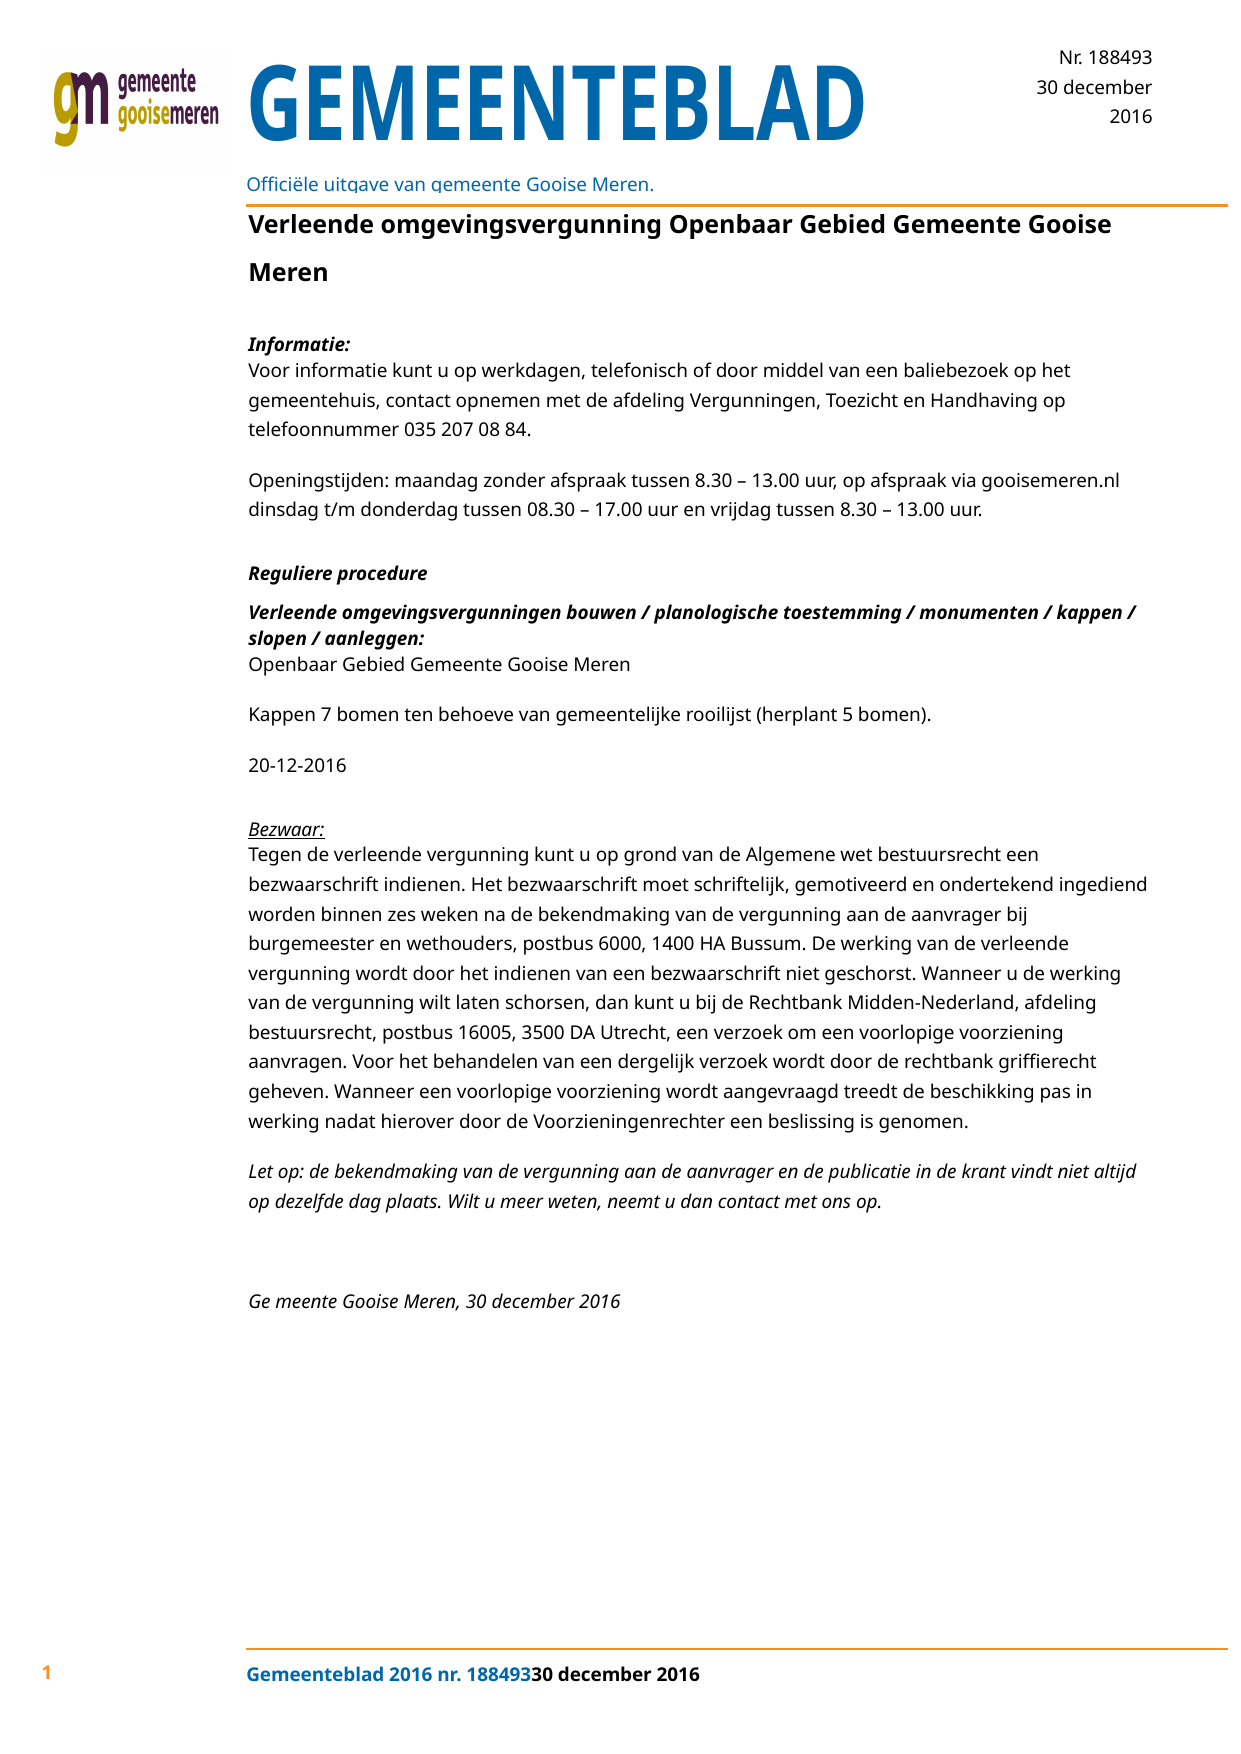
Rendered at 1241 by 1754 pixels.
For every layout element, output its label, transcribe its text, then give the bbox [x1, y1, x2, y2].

text Bezwaar: [248, 816, 1152, 842]
text Informatie: [248, 331, 1152, 357]
text Reguliere procedure [248, 560, 1152, 586]
text Verleende omgevingsvergunning Openbaar Gebied Gemeente Gooise Meren [248, 207, 1152, 288]
text Ge meente Gooise Meren, 30 december 2016 [248, 1289, 1152, 1314]
text Verleende omgevingsvergunningen bouwen / planologische toestemming / monumenten / kappen / slopen / aanleggen: [248, 599, 1152, 651]
text Openbaar Gebied Gemeente Gooise Meren [248, 651, 1152, 677]
text Let op: de bekendmaking van de vergunning aan de aanvrager en de publicatie in de krant vindt niet altijd op dezelfde dag plaats. Wilt u meer weten, neemt u dan contact met ons op. [248, 1158, 1152, 1213]
text Voor informatie kunt u op werkdagen, telefonisch of door middel van een baliebezoek op het gemeentehuis, contact opnemen met de afdeling Vergunningen, Toezicht en Handhaving op telefoonnummer 035 207 08 84. [248, 357, 1152, 442]
text 20-12-2016 [248, 752, 1152, 778]
text Openingstijden: maandag zonder afspraak tussen 8.30 – 13.00 uur, op afspraak via gooisemeren.nl dinsdag t/m donderdag tussen 08.30 – 17.00 uur en vrijdag tussen 8.30 – 13.00 uur. [248, 467, 1152, 522]
text Tegen de verleende vergunning kunt u op grond van de Algemene wet bestuursrecht een bezwaarschrift indienen. Het bezwaarschrift moet schriftelijk, gemotiveerd en ondertekend ingediend worden binnen zes weken na de bekendmaking van de vergunning aan de aanvrager bij burgemeester en wethouders, postbus 6000, 1400 HA Bussum. De werking van de verleende vergunning wordt door het indienen van een bezwaarschrift niet geschorst. Wanneer u de werking van de vergunning wilt laten schorsen, dan kunt u bij de Rechtbank Midden-Nederland, afdeling bestuursrecht, postbus 16005, 3500 DA Utrecht, een verzoek om een voorlopige voorziening aanvragen. Voor het behandelen van een dergelijk verzoek wordt door de rechtbank griffierecht geheven. Wanneer een voorlopige voorziening wordt aangevraagd treedt de beschikking pas in werking nadat hierover door de Voorzieningenrechter een beslissing is genomen. [248, 842, 1152, 1133]
picture [41, 47, 231, 172]
text Kappen 7 bomen ten behoeve van gemeentelijke rooilijst (herplant 5 bomen). [248, 701, 1152, 727]
